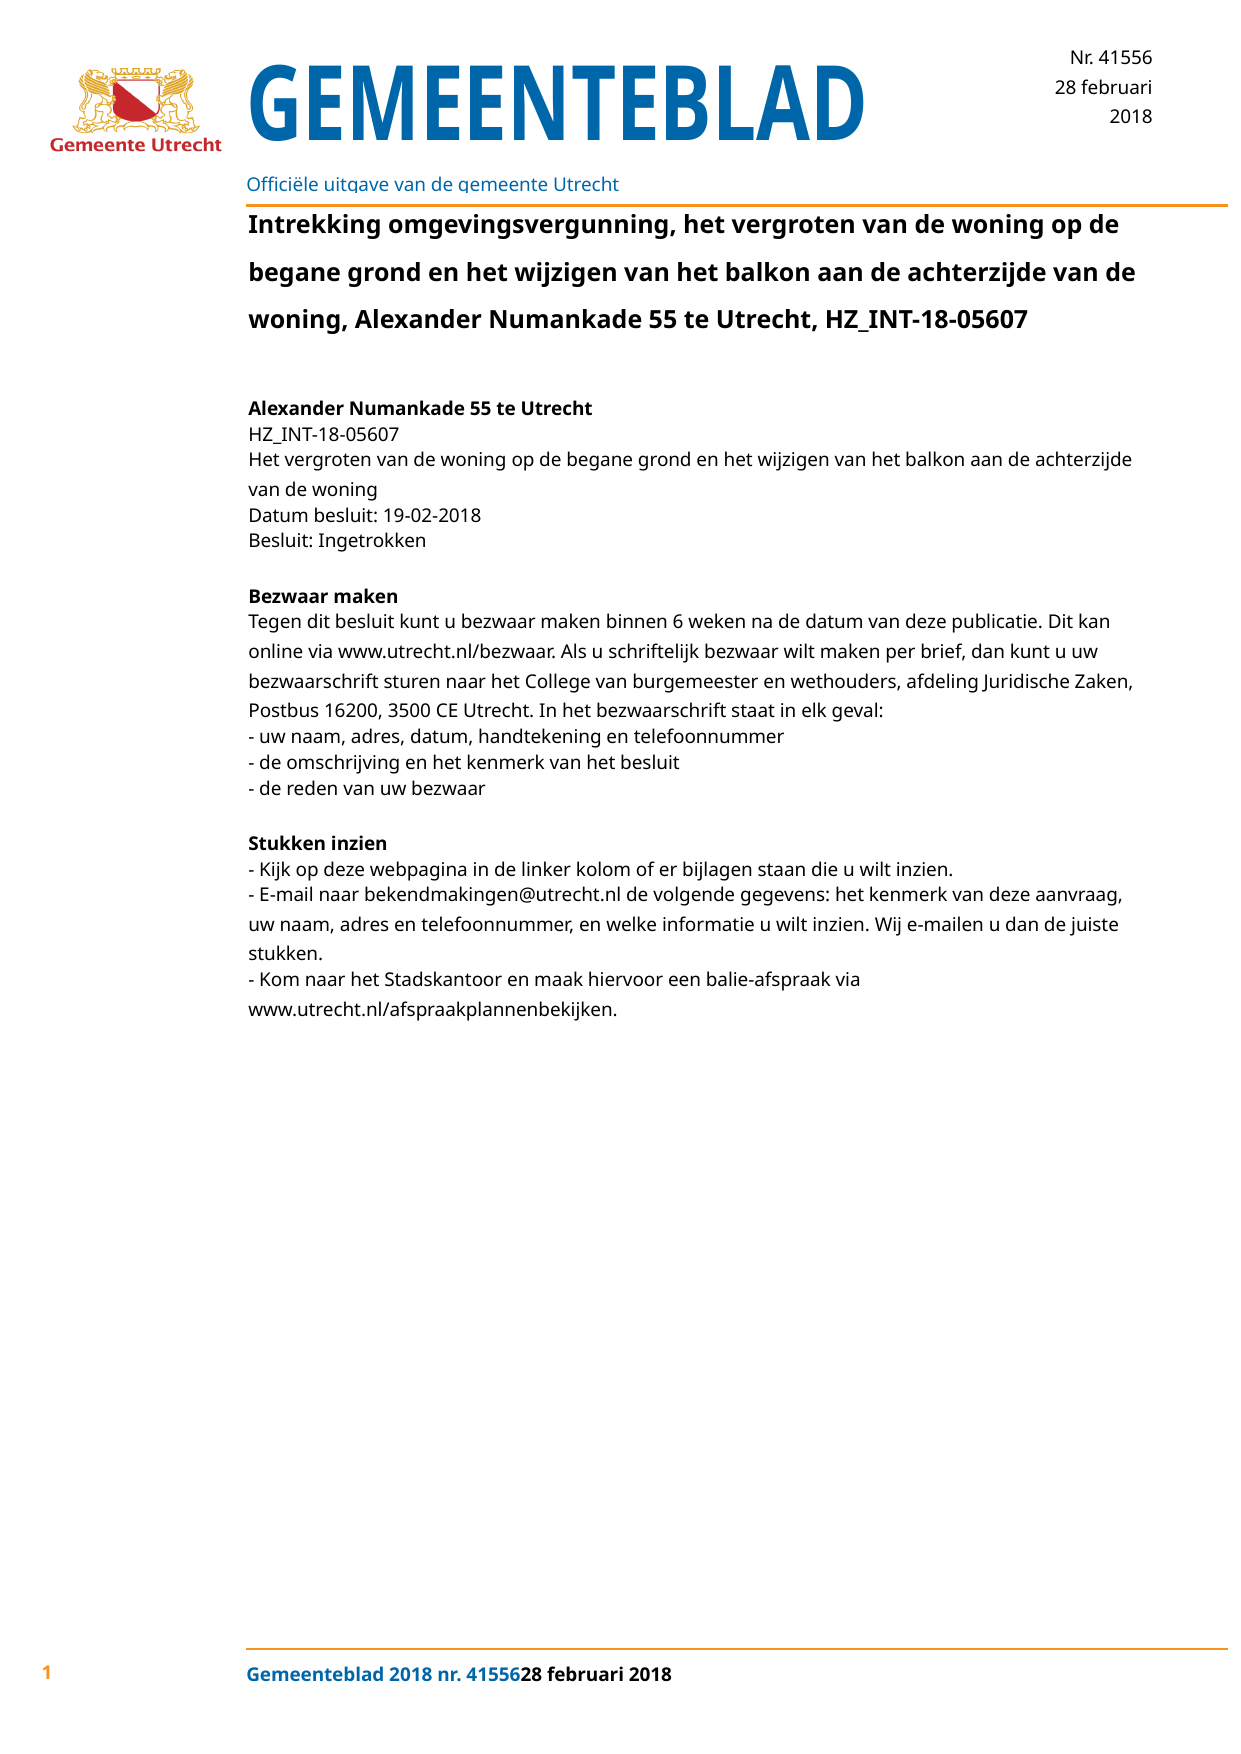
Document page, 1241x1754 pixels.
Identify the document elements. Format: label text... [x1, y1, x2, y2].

table_cell HZ_INT-18-05607 [248, 421, 1152, 447]
table_cell Datum besluit: 19-02-2018 [248, 502, 1152, 528]
table_cell Tegen dit besluit kunt u bezwaar maken binnen 6 weken na de datum van deze publicatie. Dit kan online via www.utrecht.nl/bezwaar. Als u schriftelijk bezwaar wilt maken per brief, dan kunt u uw bezwaarschrift sturen naar het College van burgemeester en wethouders, afdeling Juridische Zaken, Postbus 16200, 3500 CE Utrecht. In het bezwaarschrift staat in elk geval: [248, 609, 1152, 723]
table_cell Het vergroten van de woning op de begane grond en het wijzigen van het balkon aan de achterzijde van de woning [248, 447, 1152, 502]
table_cell Stukken inzien [248, 830, 1152, 856]
picture [41, 47, 231, 172]
table_cell - de reden van uw bezwaar [248, 775, 1152, 830]
text Intrekking omgevingsvergunning, het vergroten van de woning op de begane grond en het wijzigen van het balkon aan de achterzijde van de woning, Alexander Numankade 55 te Utrecht, HZ_INT-18-05607 [248, 207, 1152, 336]
table_cell - E-mail naar bekendmakingen@utrecht.nl de volgende gegevens: het kenmerk van deze aanvraag, uw naam, adres en telefoonnummer, en welke informatie u wilt inzien. Wij e-mailen u dan de juiste stukken. [248, 881, 1152, 966]
table_cell Besluit: Ingetrokken [248, 528, 1152, 583]
table_cell - Kijk op deze webpagina in de linker kolom of er bijlagen staan die u wilt inzien. [248, 856, 1152, 881]
table_cell - Kom naar het Stadskantoor en maak hiervoor een balie-afspraak via www.utrecht.nl/afspraakplannenbekijken. [248, 966, 1152, 1022]
table_cell - uw naam, adres, datum, handtekening en telefoonnummer [248, 723, 1152, 749]
table_cell - de omschrijving en het kenmerk van het besluit [248, 749, 1152, 775]
table_header Alexander Numankade 55 te Utrecht [248, 395, 1152, 421]
table_cell Bezwaar maken [248, 583, 1152, 609]
